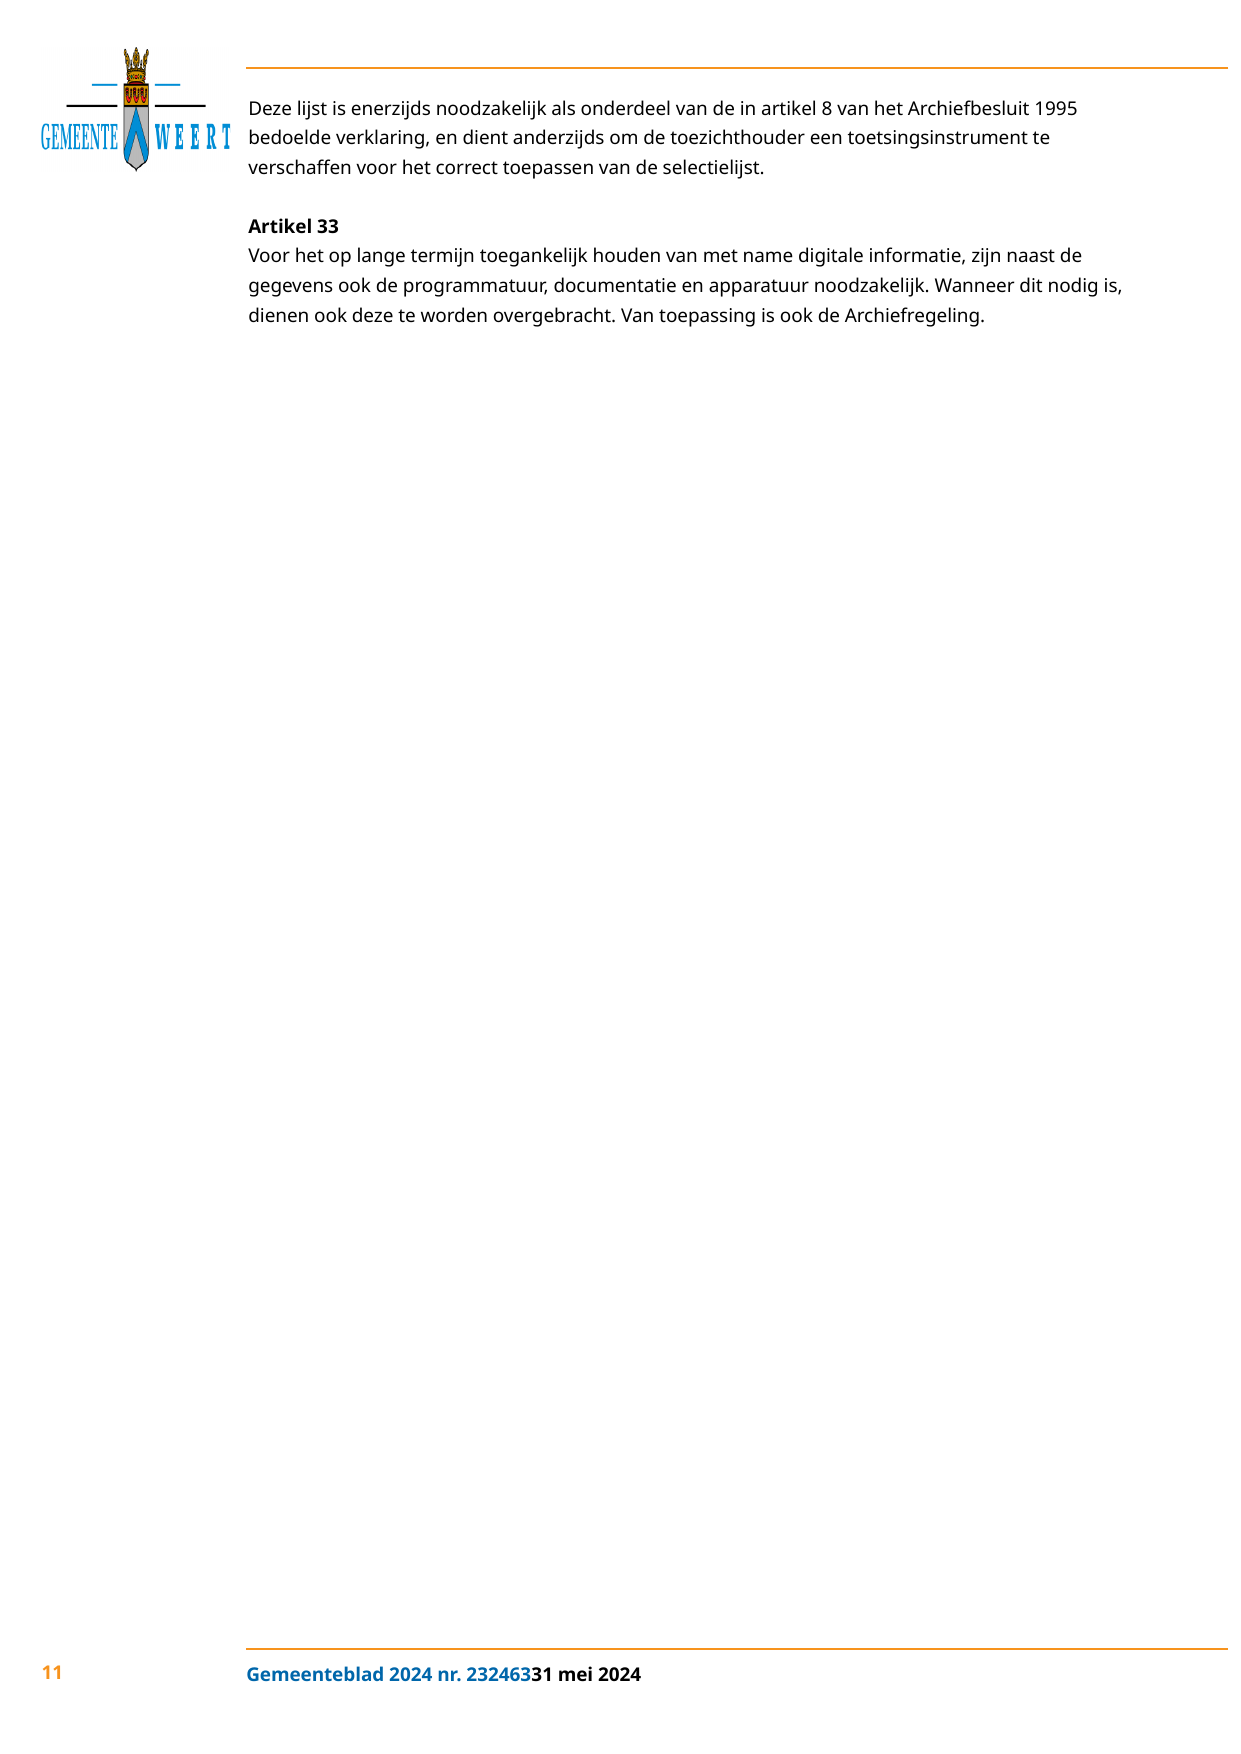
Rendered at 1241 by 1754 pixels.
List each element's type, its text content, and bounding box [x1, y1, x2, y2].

picture [41, 47, 231, 172]
text Deze lijst is enerzijds noodzakelijk als onderdeel van de in artikel 8 van het Archiefbesluit 1995 bedoelde verklaring, en dient anderzijds om de toezichthouder een toetsingsinstrument te verschaffen voor het correct toepassen van de selectielijst. [248, 95, 1152, 180]
text Voor het op lange termijn toegankelijk houden van met name digitale informatie, zijn naast de gegevens ook de programmatuur, documentatie en apparatuur noodzakelijk. Wanneer dit nodig is, dienen ook deze te worden overgebracht. Van toepassing is ook de Archiefregeling. [248, 243, 1152, 328]
text Artikel 33 [248, 213, 1152, 239]
